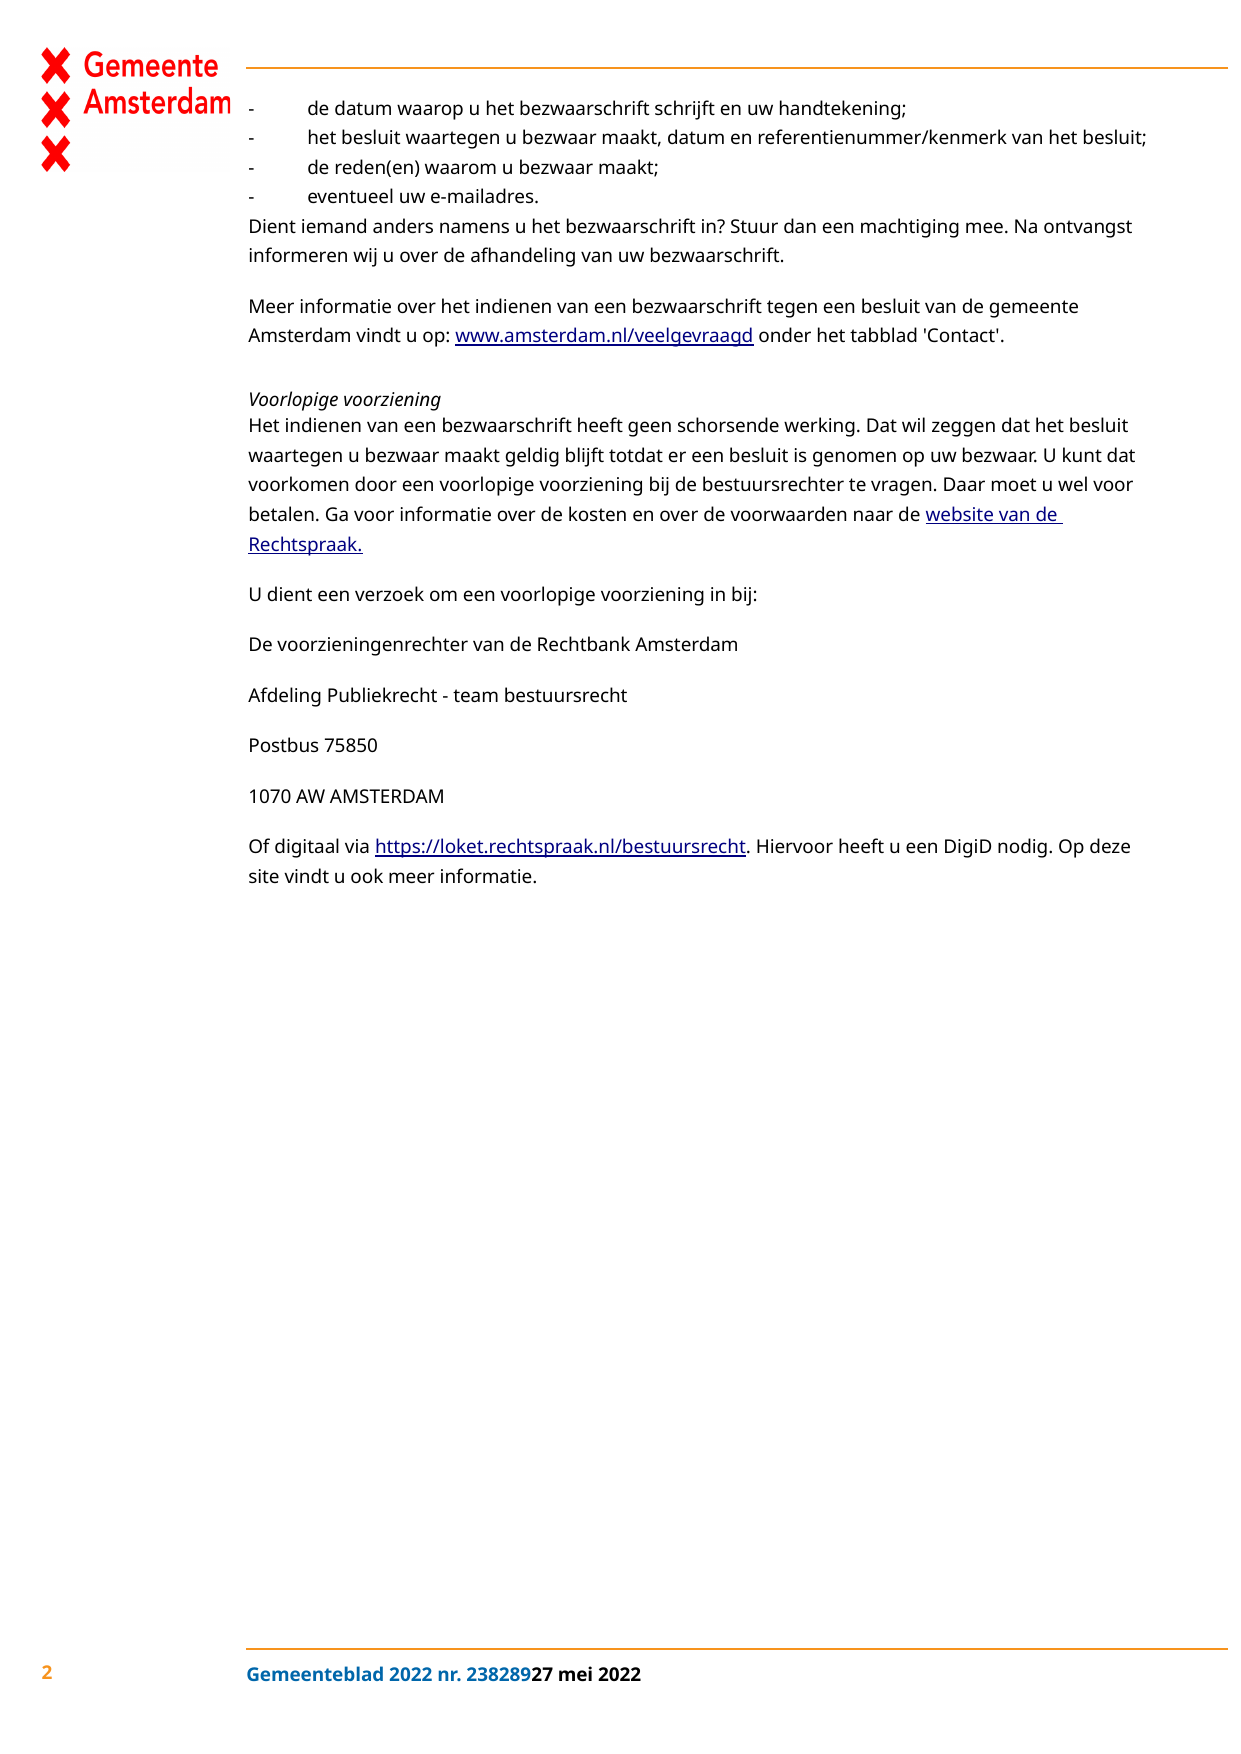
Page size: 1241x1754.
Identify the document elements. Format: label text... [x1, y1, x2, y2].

text Het indienen van een bezwaarschrift heeft geen schorsende werking. Dat wil zeggen dat het besluit waartegen u bezwaar maakt geldig blijft totdat er een besluit is genomen op uw bezwaar. U kunt dat voorkomen door een voorlopige voorziening bij de bestuursrechter te vragen. Daar moet u wel voor betalen. Ga voor informatie over de kosten en over de voorwaarden naar de website van de Rechtspraak. [248, 412, 1152, 556]
list eventueel uw e-mailadres. [248, 183, 1152, 209]
text Meer informatie over het indienen van een bezwaarschrift tegen een besluit van de gemeente Amsterdam vindt u op: www.amsterdam.nl/veelgevraagd onder het tabblad 'Contact'. [248, 293, 1152, 348]
text 1070 AW AMSTERDAM [248, 783, 1152, 808]
text U dient een verzoek om een voorlopige voorziening in bij: [248, 581, 1152, 607]
text Voorlopige voorziening [248, 387, 1152, 412]
list de reden(en) waarom u bezwaar maakt; [248, 154, 1152, 180]
text Postbus 75850 [248, 732, 1152, 758]
text Afdeling Publiekrecht - team bestuursrecht [248, 682, 1152, 708]
picture [41, 47, 231, 172]
list de datum waarop u het bezwaarschrift schrijft en uw handtekening; [248, 95, 1152, 121]
text Of digitaal via https://loket.rechtspraak.nl/bestuursrecht. Hiervoor heeft u een DigiD nodig. Op deze site vindt u ook meer informatie. [248, 833, 1152, 888]
list het besluit waartegen u bezwaar maakt, datum en referentienummer/kenmerk van het besluit; [248, 124, 1152, 150]
text De voorzieningenrechter van de Rechtbank Amsterdam [248, 632, 1152, 657]
text Dient iemand anders namens u het bezwaarschrift in? Stuur dan een machtiging mee. Na ontvangst informeren wij u over de afhandeling van uw bezwaarschrift. [248, 213, 1152, 268]
